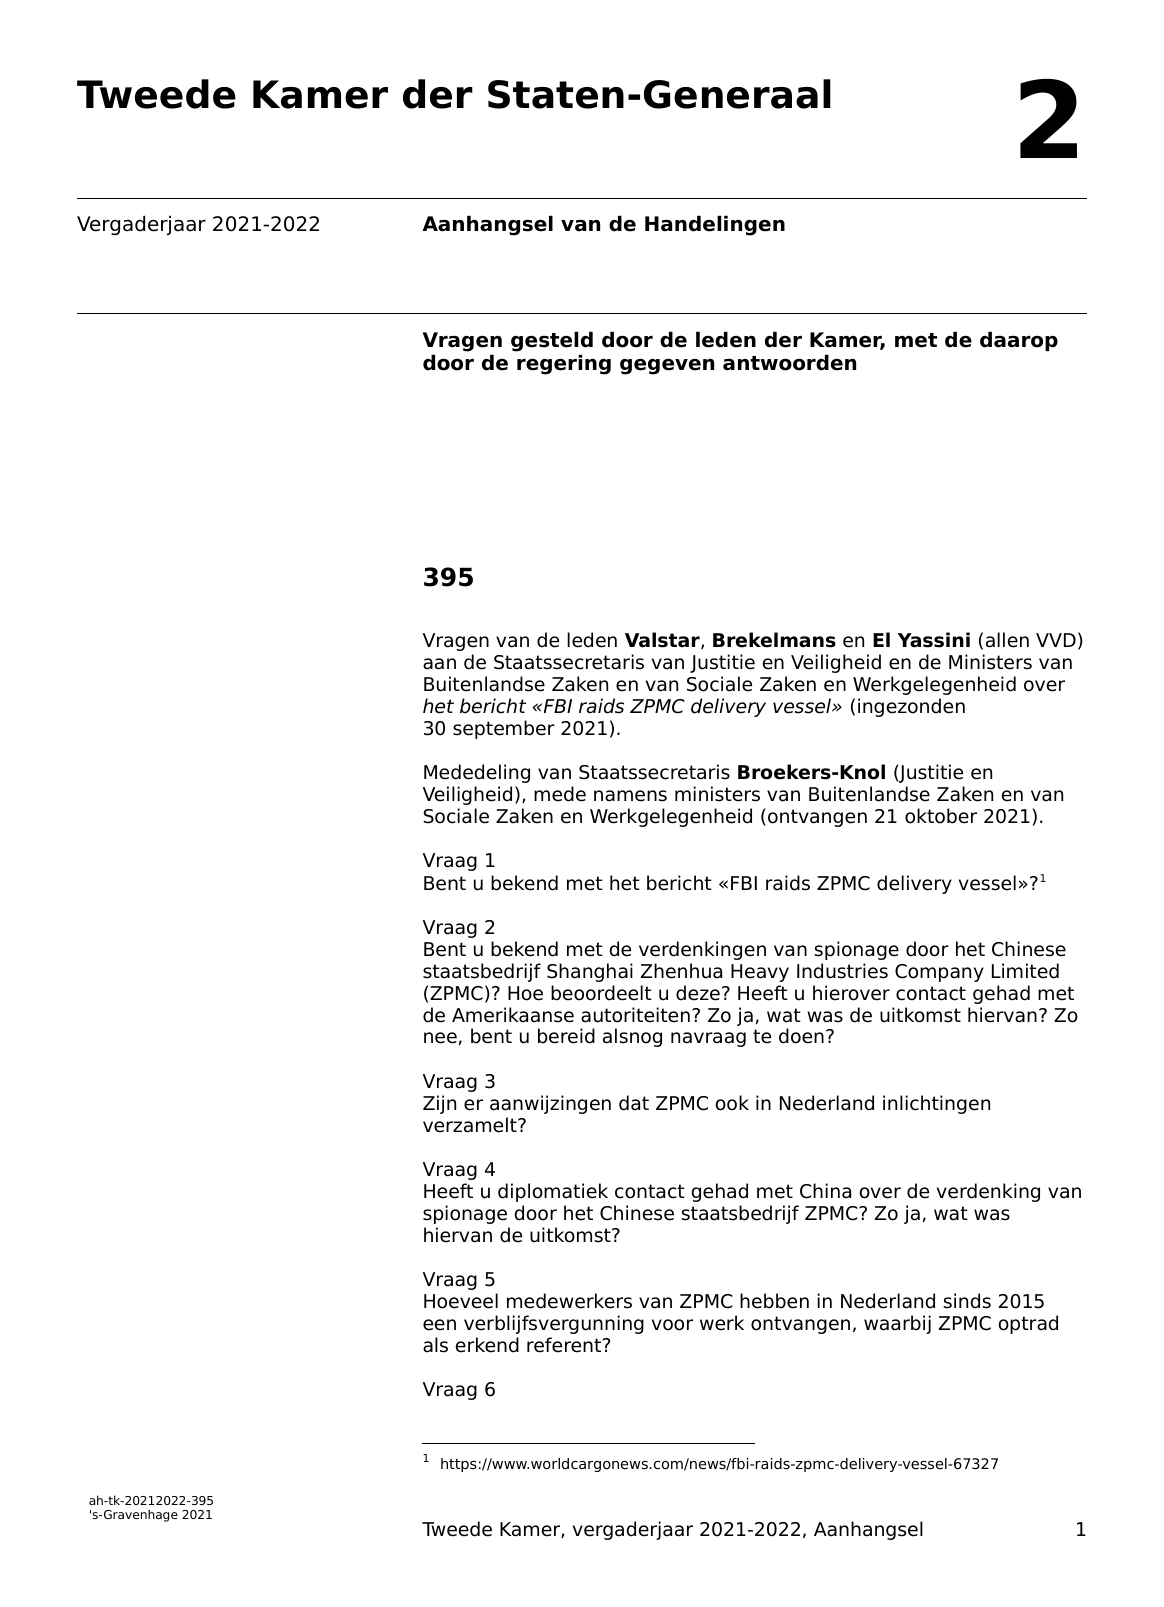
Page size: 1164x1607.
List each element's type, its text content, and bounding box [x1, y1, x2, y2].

text Mededeling van Staatssecretaris Broekers-Knol (Justitie en Veiligheid), mede namens ministers van Buitenlandse Zaken en van Sociale Zaken en Werkgelegenheid (ontvangen 21 oktober 2021). [422, 762, 1087, 828]
table_cell Vragen gesteld door de leden der Kamer, met de daarop door de regering gegeven antwoorden [422, 314, 1087, 375]
table_header 2 [886, 59, 1087, 198]
text Vraag 6 [422, 1379, 1087, 1401]
text Vraag 5 [422, 1269, 1087, 1291]
text Bent u bekend met het bericht «FBI raids ZPMC delivery vessel»? [422, 872, 1087, 894]
text Vragen van de leden Valstar, Brekelmans en El Yassini (allen VVD) aan de Staatssecretaris van Justitie en Veiligheid en de Ministers van Buitenlandse Zaken en van Sociale Zaken en Werkgelegenheid over het bericht «FBI raids ZPMC delivery vessel» (ingezonden 30 september 2021). [422, 630, 1087, 740]
table_cell Vergaderjaar 2021-2022 [77, 199, 422, 313]
text https://www.worldcargonews.com/news/fbi-raids-zpmc-delivery-vessel-67327 [422, 1452, 1087, 1474]
text Heeft u diplomatiek contact gehad met China over de verdenking van spionage door het Chinese staatsbedrijf ZPMC? Zo ja, wat was hiervan de uitkomst? [422, 1181, 1087, 1247]
text ah-tk-20212022-395 [88, 1494, 323, 1508]
table_cell [77, 314, 422, 375]
table_header Tweede Kamer der Staten-Generaal [77, 59, 886, 198]
text Hoeveel medewerkers van ZPMC hebben in Nederland sinds 2015 een verblijfsvergunning voor werk ontvangen, waarbij ZPMC optrad als erkend referent? [422, 1291, 1087, 1357]
text 's-Gravenhage 2021 [88, 1508, 323, 1522]
text Vraag 4 [422, 1159, 1087, 1181]
text Bent u bekend met de verdenkingen van spionage door het Chinese staatsbedrijf Shanghai Zhenhua Heavy Industries Company Limited (ZPMC)? Hoe beoordeelt u deze? Heeft u hierover contact gehad met de Amerikaanse autoriteiten? Zo ja, wat was de uitkomst hiervan? Zo nee, bent u bereid alsnog navraag te doen? [422, 938, 1087, 1048]
text Vraag 2 [422, 917, 1087, 938]
table_cell Aanhangsel van de Handelingen [422, 199, 1087, 313]
text Zijn er aanwijzingen dat ZPMC ook in Nederland inlichtingen verzamelt? [422, 1093, 1087, 1137]
text 395 [422, 563, 1087, 592]
text Vraag 1 [422, 850, 1087, 872]
text Vraag 3 [422, 1071, 1087, 1093]
